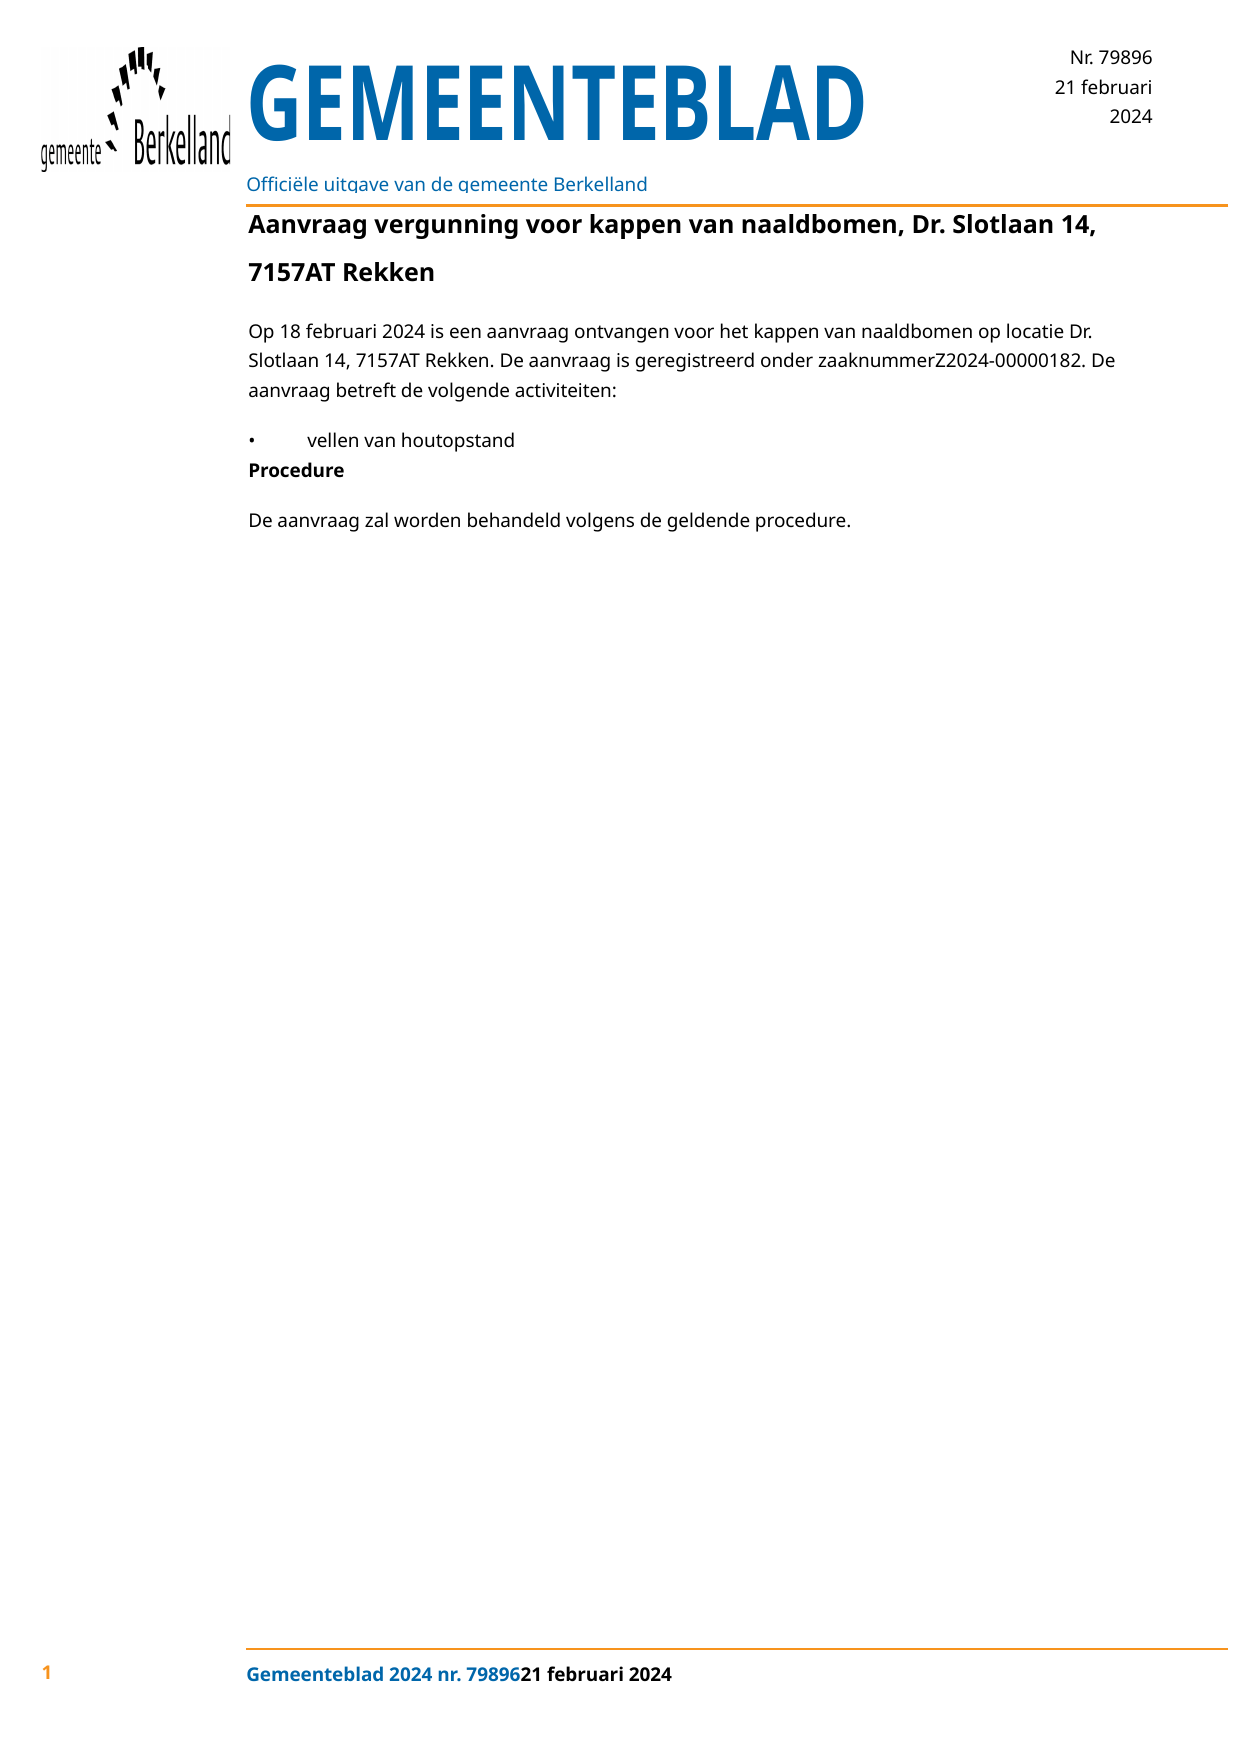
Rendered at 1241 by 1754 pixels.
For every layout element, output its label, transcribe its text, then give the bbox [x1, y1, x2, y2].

text Op 18 februari 2024 is een aanvraag ontvangen voor het kappen van naaldbomen op locatie Dr. Slotlaan 14, 7157AT Rekken. De aanvraag is geregistreerd onder zaaknummerZ2024-00000182. De aanvraag betreft de volgende activiteiten: [248, 318, 1152, 403]
list vellen van houtopstand [248, 427, 1152, 453]
text Procedure [248, 457, 1152, 483]
text De aanvraag zal worden behandeld volgens de geldende procedure. [248, 507, 1152, 533]
picture [41, 47, 231, 172]
text Aanvraag vergunning voor kappen van naaldbomen, Dr. Slotlaan 14, 7157AT Rekken [248, 207, 1152, 288]
